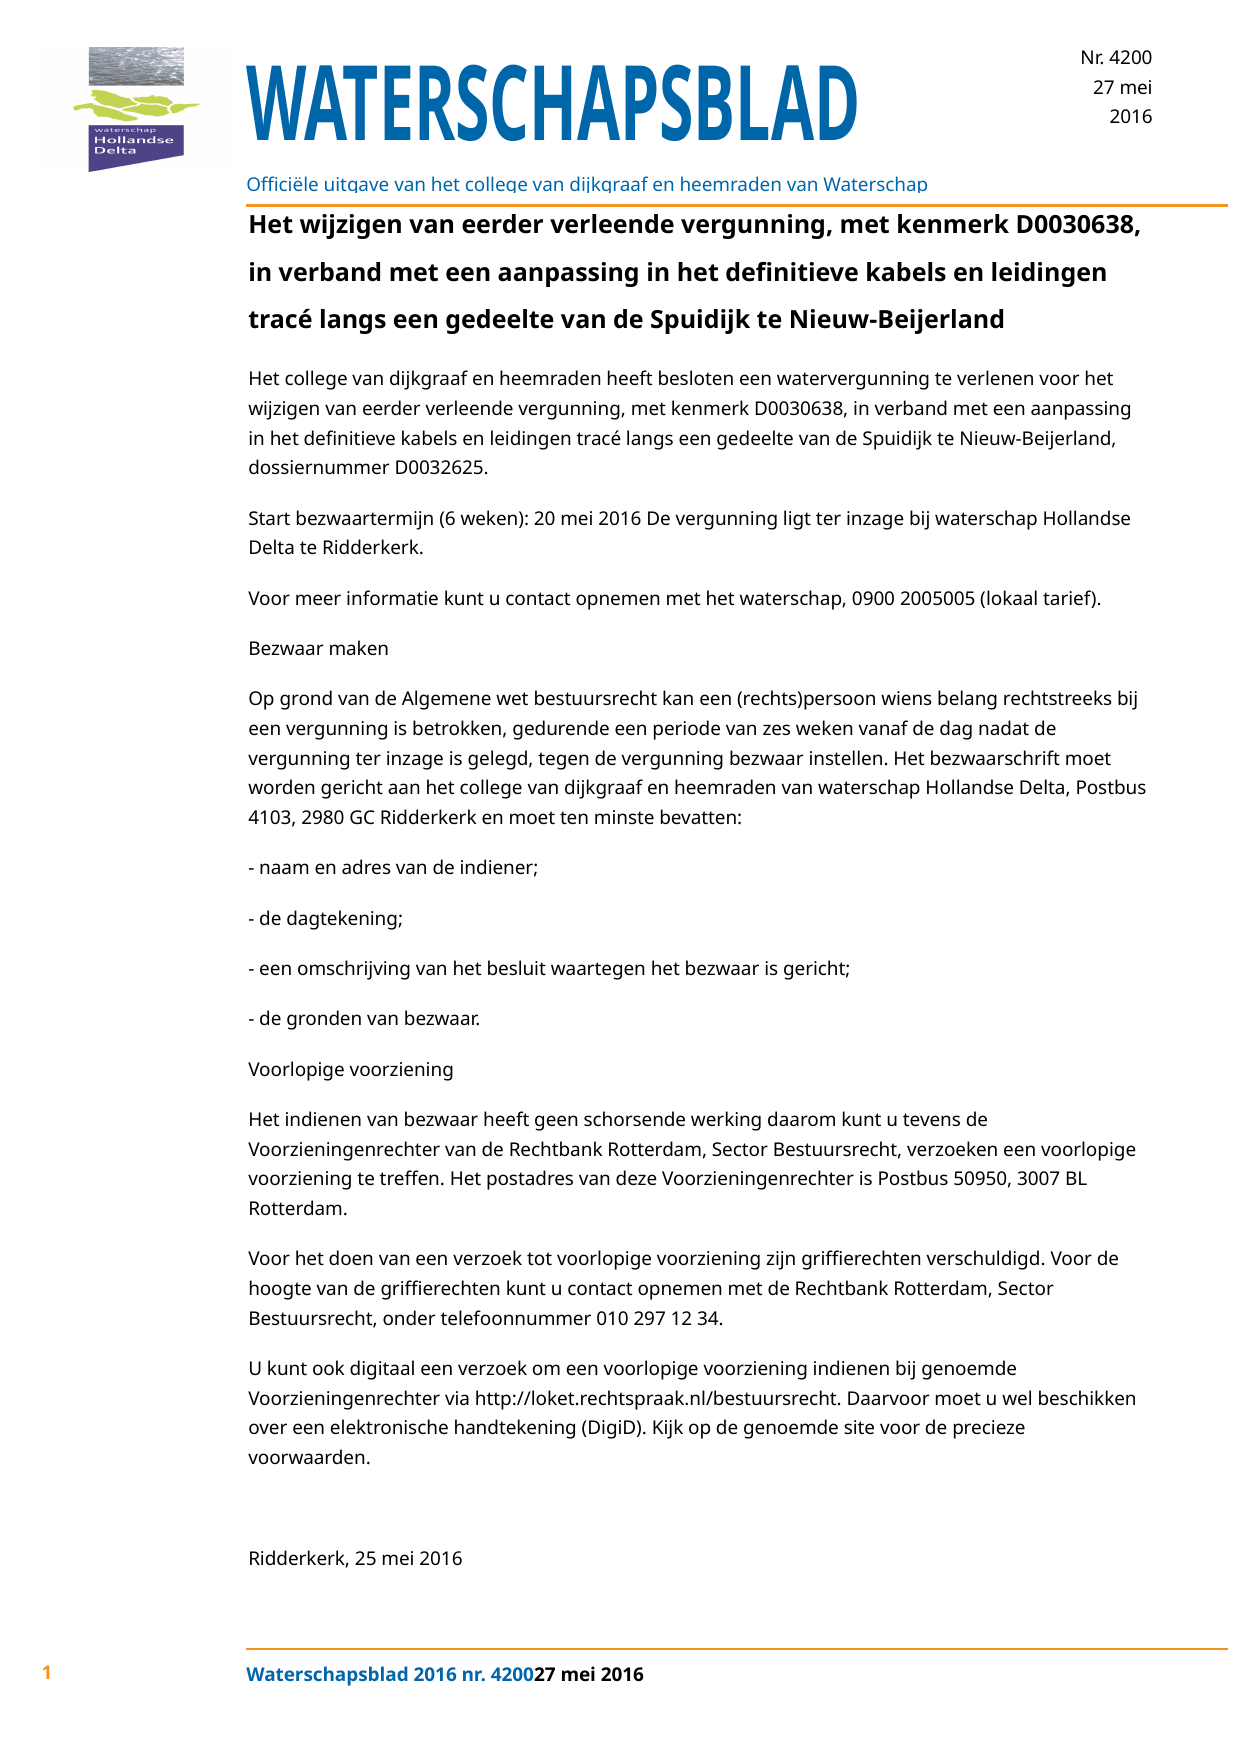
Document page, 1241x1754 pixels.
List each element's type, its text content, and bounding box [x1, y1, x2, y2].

text Voor het doen van een verzoek tot voorlopige voorziening zijn griffierechten verschuldigd. Voor de hoogte van de griffierechten kunt u contact opnemen met de Rechtbank Rotterdam, Sector Bestuursrecht, onder telefoonnummer 010 297 12 34. [248, 1246, 1152, 1330]
text - naam en adres van de indiener; [248, 854, 1152, 880]
text Het college van dijkgraaf en heemraden heeft besloten een watervergunning te verlenen voor het wijzigen van eerder verleende vergunning, met kenmerk D0030638, in verband met een aanpassing in het definitieve kabels en leidingen tracé langs een gedeelte van de Spuidijk te Nieuw-Beijerland, dossiernummer D0032625. [248, 366, 1152, 480]
text Het indienen van bezwaar heeft geen schorsende werking daarom kunt u tevens de Voorzieningenrechter van de Rechtbank Rotterdam, Sector Bestuursrecht, verzoeken een voorlopige voorziening te treffen. Het postadres van deze Voorzieningenrechter is Postbus 50950, 3007 BL Rotterdam. [248, 1106, 1152, 1221]
text Op grond van de Algemene wet bestuursrecht kan een (rechts)persoon wiens belang rechtstreeks bij een vergunning is betrokken, gedurende een periode van zes weken vanaf de dag nadat de vergunning ter inzage is gelegd, tegen de vergunning bezwaar instellen. Het bezwaarschrift moet worden gericht aan het college van dijkgraaf en heemraden van waterschap Hollandse Delta, Postbus 4103, 2980 GC Ridderkerk en moet ten minste bevatten: [248, 686, 1152, 829]
text Ridderkerk, 25 mei 2016 [248, 1545, 1152, 1570]
text Start bezwaartermijn (6 weken): 20 mei 2016 De vergunning ligt ter inzage bij waterschap Hollandse Delta te Ridderkerk. [248, 505, 1152, 560]
text Voorlopige voorziening [248, 1056, 1152, 1082]
text Het wijzigen van eerder verleende vergunning, met kenmerk D0030638, in verband met een aanpassing in het definitieve kabels en leidingen tracé langs een gedeelte van de Spuidijk te Nieuw-Beijerland [248, 207, 1152, 336]
text Voor meer informatie kunt u contact opnemen met het waterschap, 0900 2005005 (lokaal tarief). [248, 585, 1152, 610]
text - de gronden van bezwaar. [248, 1006, 1152, 1031]
text - de dagtekening; [248, 905, 1152, 930]
text Bezwaar maken [248, 635, 1152, 661]
text - een omschrijving van het besluit waartegen het bezwaar is gericht; [248, 955, 1152, 981]
text U kunt ook digitaal een verzoek om een voorlopige voorziening indienen bij genoemde Voorzieningenrechter via http://loket.rechtspraak.nl/bestuursrecht. Daarvoor moet u wel beschikken over een elektronische handtekening (DigiD). Kijk op de genoemde site voor de precieze voorwaarden. [248, 1355, 1152, 1469]
picture [41, 47, 231, 172]
